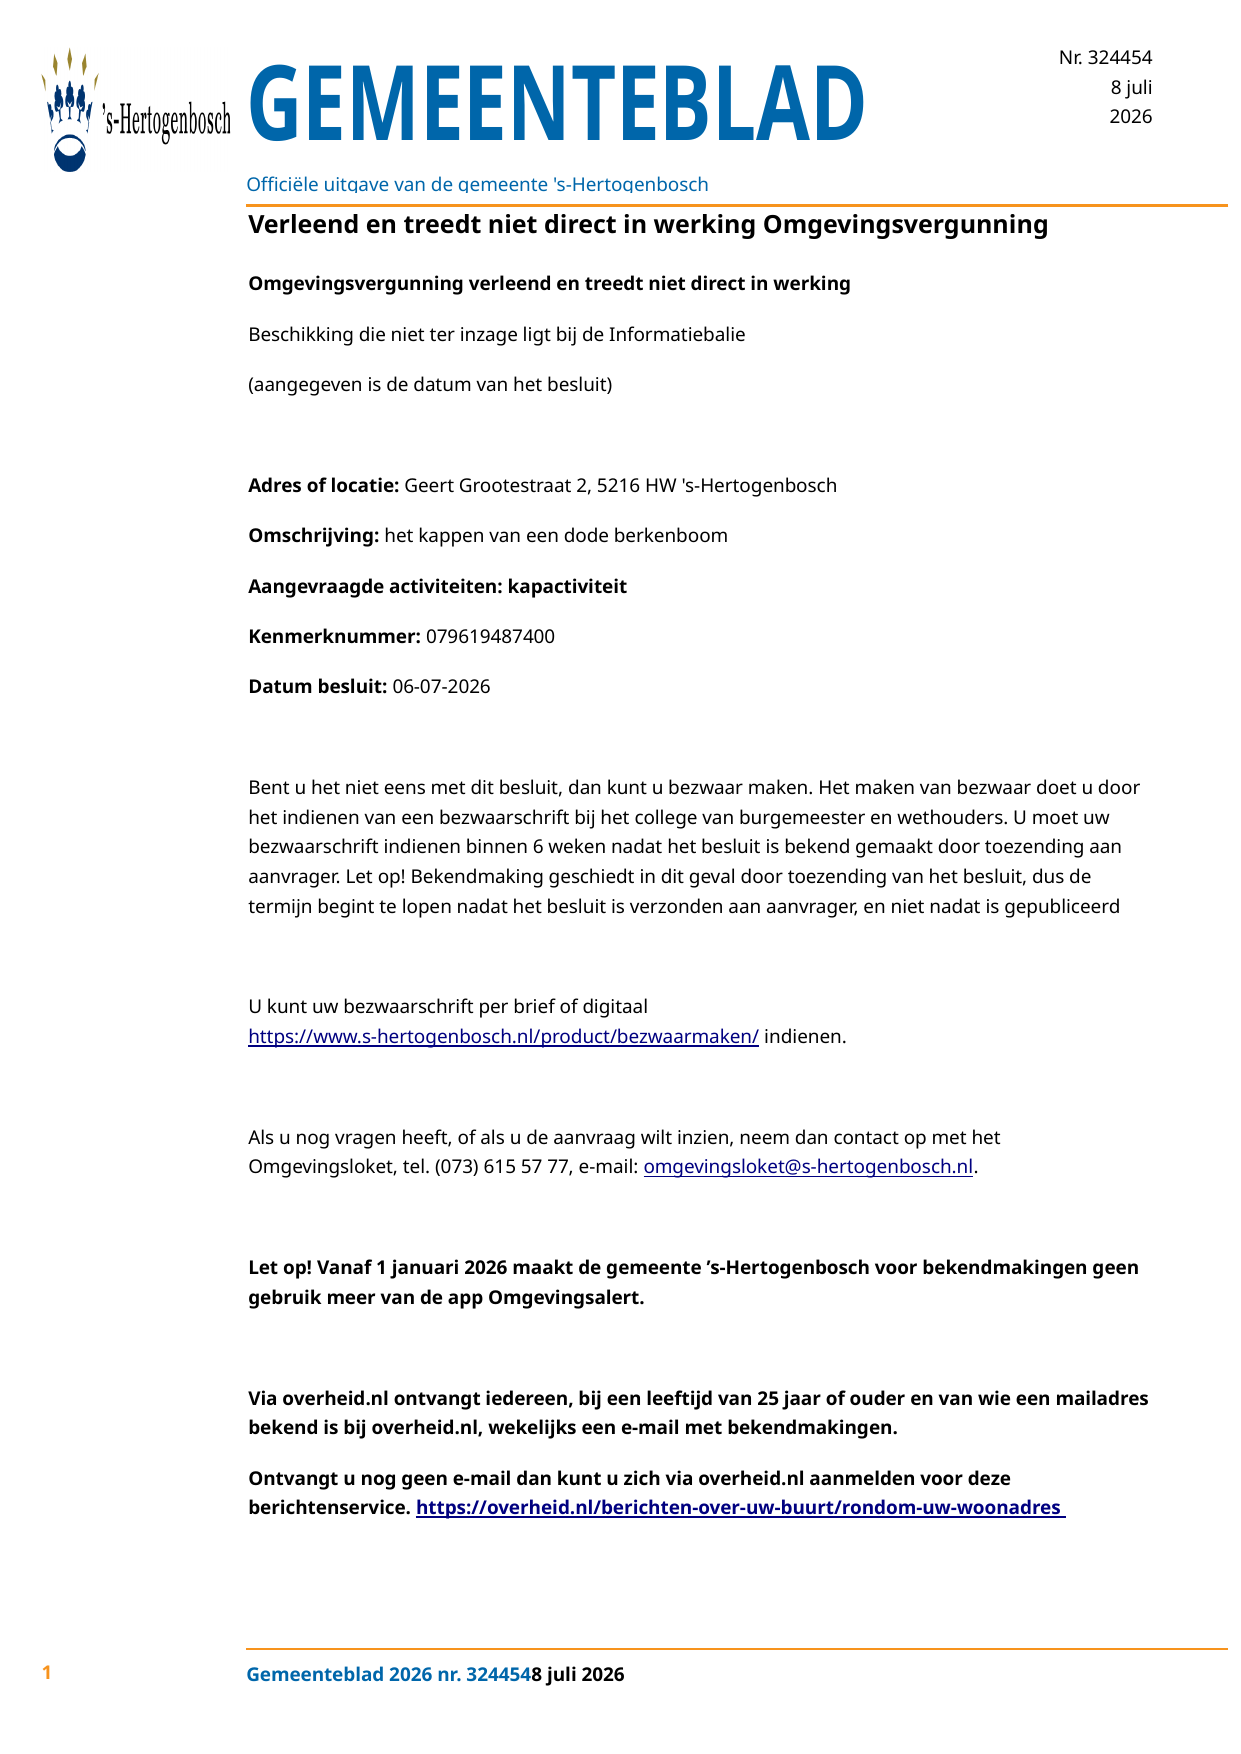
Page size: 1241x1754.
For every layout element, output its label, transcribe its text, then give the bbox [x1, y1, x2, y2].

text (aangegeven is de datum van het besluit) [248, 371, 1152, 397]
text U kunt uw bezwaarschrift per brief of digitaal https://www.s-hertogenbosch.nl/product/bezwaarmaken/ indienen. [248, 994, 1152, 1049]
text Omgevingsvergunning verleend en treedt niet direct in werking [248, 270, 1152, 296]
text Aangevraagde activiteiten: kapactiviteit [248, 573, 1152, 598]
text Kenmerknummer: 079619487400 [248, 623, 1152, 649]
text Omschrijving: het kappen van een dode berkenboom [248, 522, 1152, 548]
text Als u nog vragen heeft, of als u de aanvraag wilt inzien, neem dan contact op met het Omgevingsloket, tel. (073) 615 57 77, e-mail: omgevingsloket@s-hertogenbosch.nl. [248, 1124, 1152, 1179]
text Verleend en treedt niet direct in werking Omgevingsvergunning [248, 207, 1152, 241]
text Bent u het niet eens met dit besluit, dan kunt u bezwaar maken. Het maken van bezwaar doet u door het indienen van een bezwaarschrift bij het college van burgemeester en wethouders. U moet uw bezwaarschrift indienen binnen 6 weken nadat het besluit is bekend gemaakt door toezending aan aanvrager. Let op! Bekendmaking geschiedt in dit geval door toezending van het besluit, dus de termijn begint te lopen nadat het besluit is verzonden aan aanvrager, en niet nadat is gepubliceerd [248, 774, 1152, 918]
text Adres of locatie: Geert Grootestraat 2, 5216 HW 's-Hertogenbosch [248, 472, 1152, 498]
text Via overheid.nl ontvangt iedereen, bij een leeftijd van 25 jaar of ouder en van wie een mailadres bekend is bij overheid.nl, wekelijks een e-mail met bekendmakingen. [248, 1385, 1152, 1440]
text Datum besluit: 06-07-2026 [248, 674, 1152, 699]
text Beschikking die niet ter inzage ligt bij de Informatiebalie [248, 321, 1152, 346]
text Let op! Vanaf 1 januari 2026 maakt de gemeente ’s-Hertogenbosch voor bekendmakingen geen gebruik meer van de app Omgevingsalert. [248, 1254, 1152, 1310]
text Ontvangt u nog geen e-mail dan kunt u zich via overheid.nl aanmelden voor deze berichtenservice. https://overheid.nl/berichten-over-uw-buurt/rondom-uw-woonadres [248, 1465, 1152, 1520]
picture [41, 47, 231, 172]
